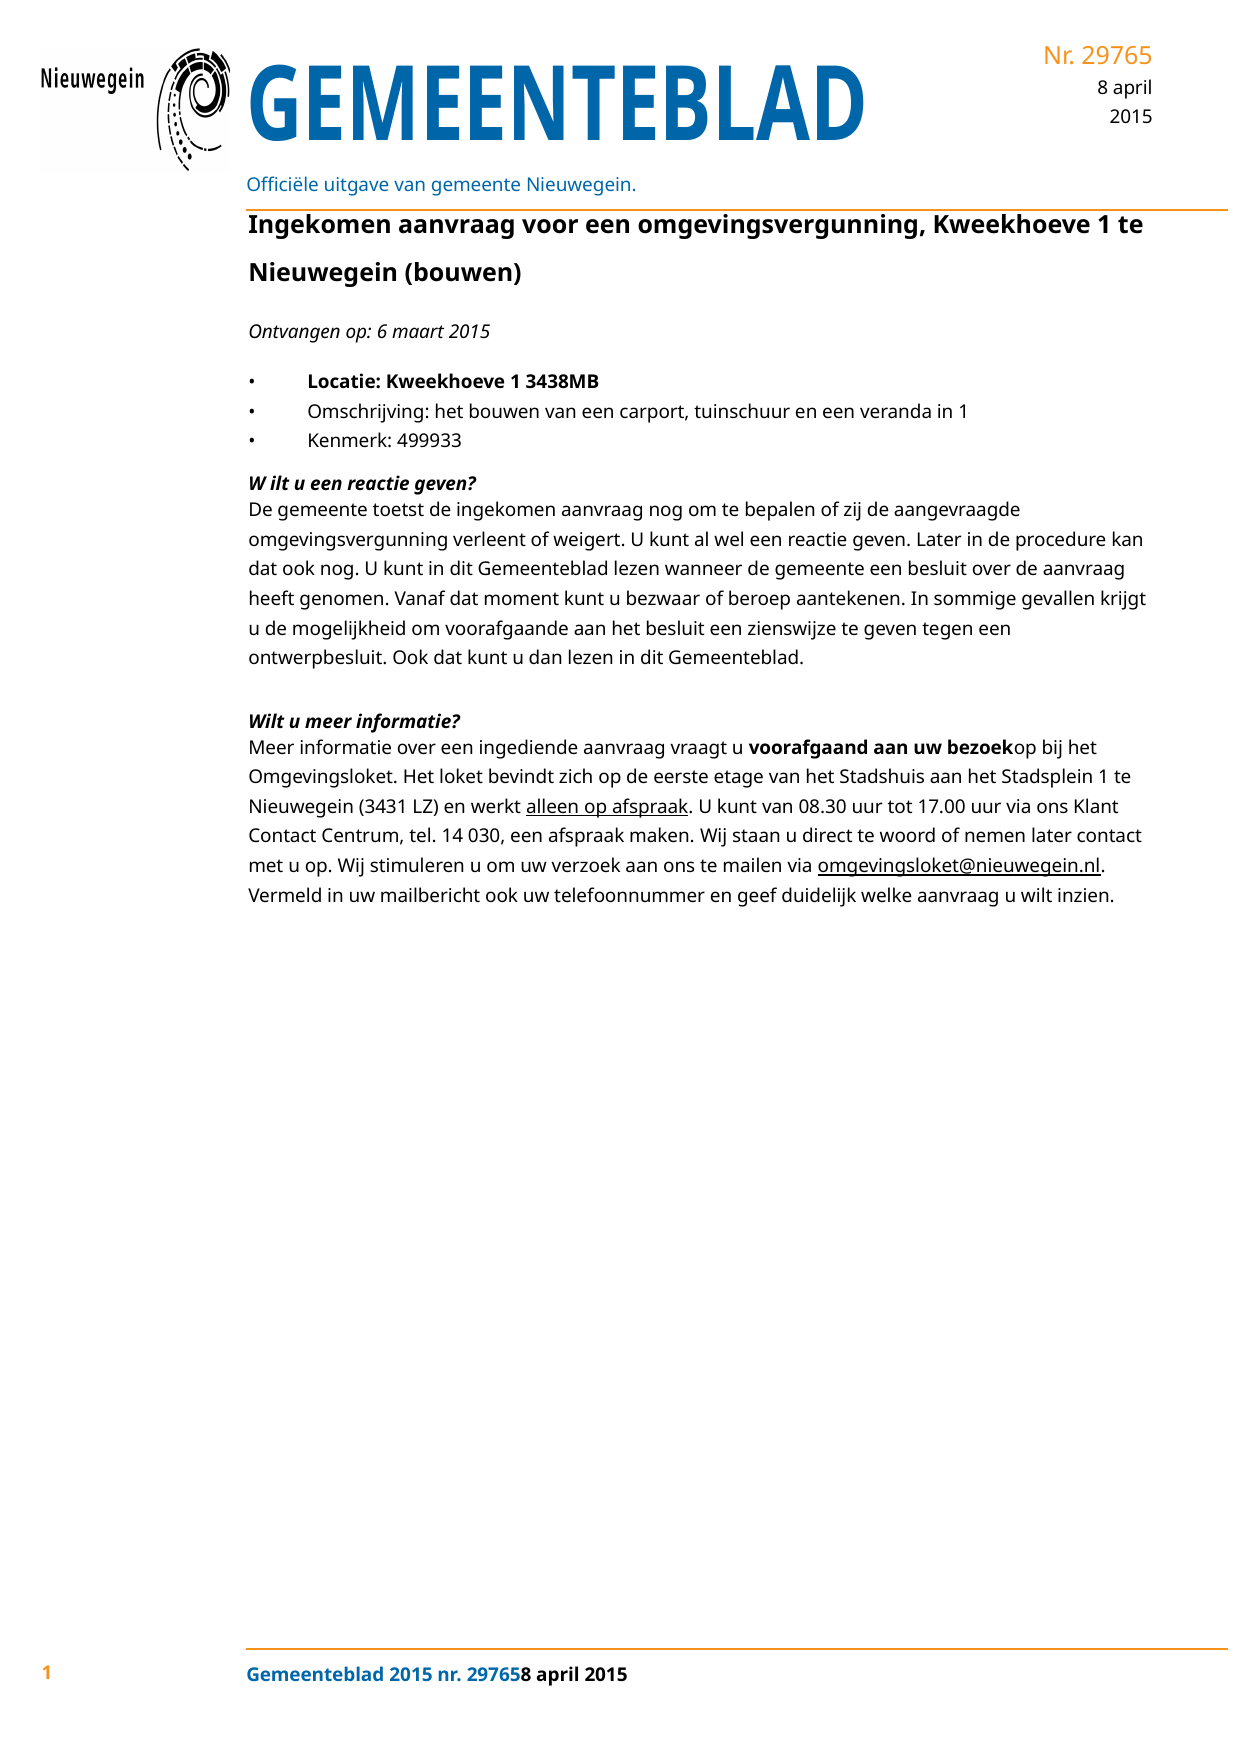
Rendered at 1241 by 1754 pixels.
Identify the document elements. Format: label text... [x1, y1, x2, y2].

text Meer informatie over een ingediende aanvraag vraagt u voorafgaand aan uw bezoekop bij het Omgevingsloket. Het loket bevindt zich op de eerste etage van het Stadshuis aan het Stadsplein 1 te Nieuwegein (3431 LZ) en werkt alleen op afspraak. U kunt van 08.30 uur tot 17.00 uur via ons Klant Contact Centrum, tel. 14 030, een afspraak maken. Wij staan u direct te woord of nemen later contact met u op. Wij stimuleren u om uw verzoek aan ons te mailen via omgevingsloket@nieuwegein.nl. Vermeld in uw mailbericht ook uw telefoonnummer en geef duidelijk welke aanvraag u wilt inzien. [248, 734, 1152, 908]
text Wilt u meer informatie? [248, 708, 1152, 734]
text Ontvangen op: 6 maart 2015 [248, 318, 1152, 344]
picture [41, 47, 231, 172]
text W ilt u een reactie geven? [248, 471, 1152, 496]
text Ingekomen aanvraag voor een omgevingsvergunning, Kweekhoeve 1 te Nieuwegein (bouwen) [248, 211, 1152, 288]
list Omschrijving: het bouwen van een carport, tuinschuur en een veranda in 1 [248, 398, 1152, 424]
text De gemeente toetst de ingekomen aanvraag nog om te bepalen of zij de aangevraagde omgevingsvergunning verleent of weigert. U kunt al wel een reactie geven. Later in de procedure kan dat ook nog. U kunt in dit Gemeenteblad lezen wanneer de gemeente een besluit over de aanvraag heeft genomen. Vanaf dat moment kunt u bezwaar of beroep aantekenen. In sommige gevallen krijgt u de mogelijkheid om voorafgaande aan het besluit een zienswijze te geven tegen een ontwerpbesluit. Ook dat kunt u dan lezen in dit Gemeenteblad. [248, 496, 1152, 670]
list Locatie: Kweekhoeve 1 3438MB [248, 368, 1152, 394]
list Kenmerk: 499933 [248, 427, 1152, 453]
